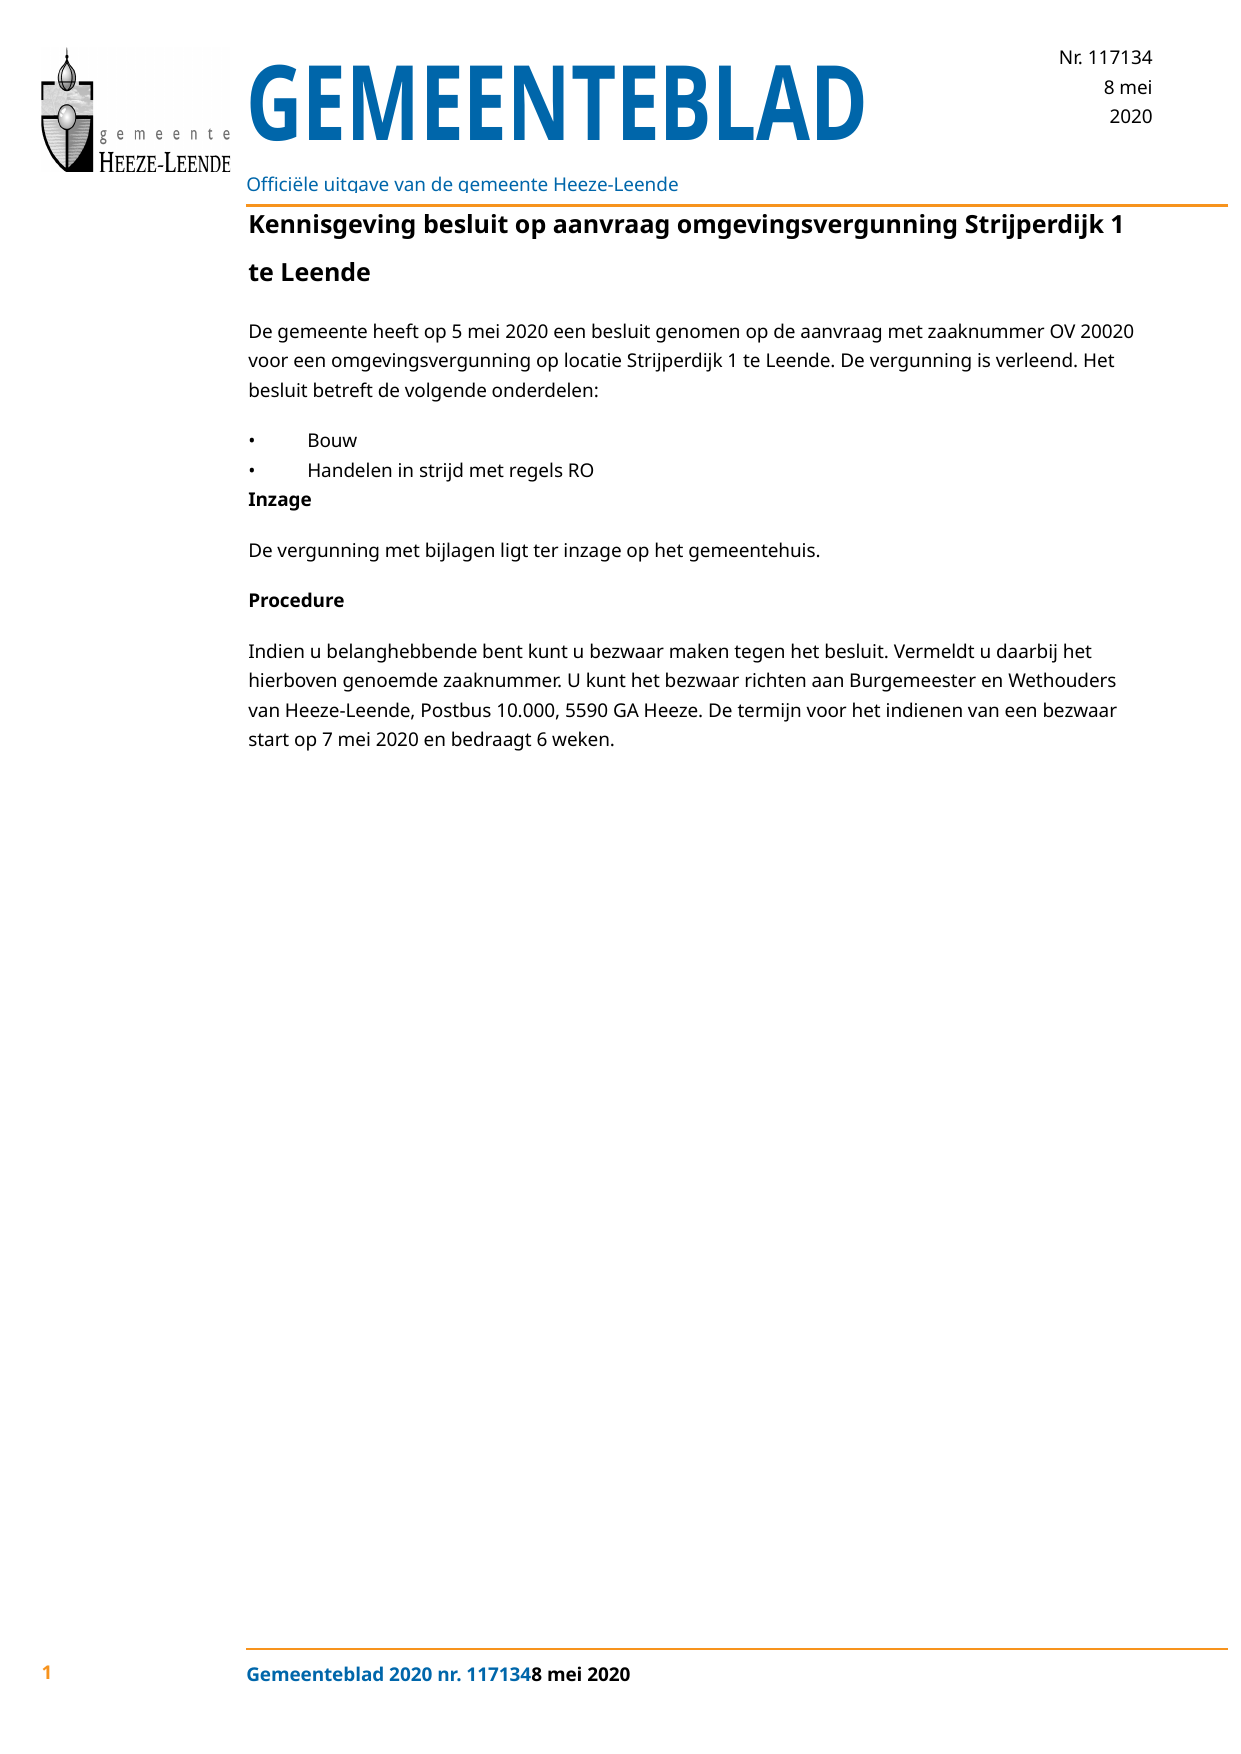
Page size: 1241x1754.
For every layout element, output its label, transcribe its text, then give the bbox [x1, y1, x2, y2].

picture [41, 47, 231, 172]
list Bouw [248, 427, 1152, 453]
list Handelen in strijd met regels RO [248, 457, 1152, 483]
text Kennisgeving besluit op aanvraag omgevingsvergunning Strijperdijk 1 te Leende [248, 207, 1152, 288]
text Procedure [248, 587, 1152, 613]
text De gemeente heeft op 5 mei 2020 een besluit genomen op de aanvraag met zaaknummer OV 20020 voor een omgevingsvergunning op locatie Strijperdijk 1 te Leende. De vergunning is verleend. Het besluit betreft de volgende onderdelen: [248, 318, 1152, 403]
text Indien u belanghebbende bent kunt u bezwaar maken tegen het besluit. Vermeldt u daarbij het hierboven genoemde zaaknummer. U kunt het bezwaar richten aan Burgemeester en Wethouders van Heeze-Leende, Postbus 10.000, 5590 GA Heeze. De termijn voor het indienen van een bezwaar start op 7 mei 2020 en bedraagt 6 weken. [248, 638, 1152, 752]
text De vergunning met bijlagen ligt ter inzage op het gemeentehuis. [248, 537, 1152, 563]
text Inzage [248, 487, 1152, 512]
